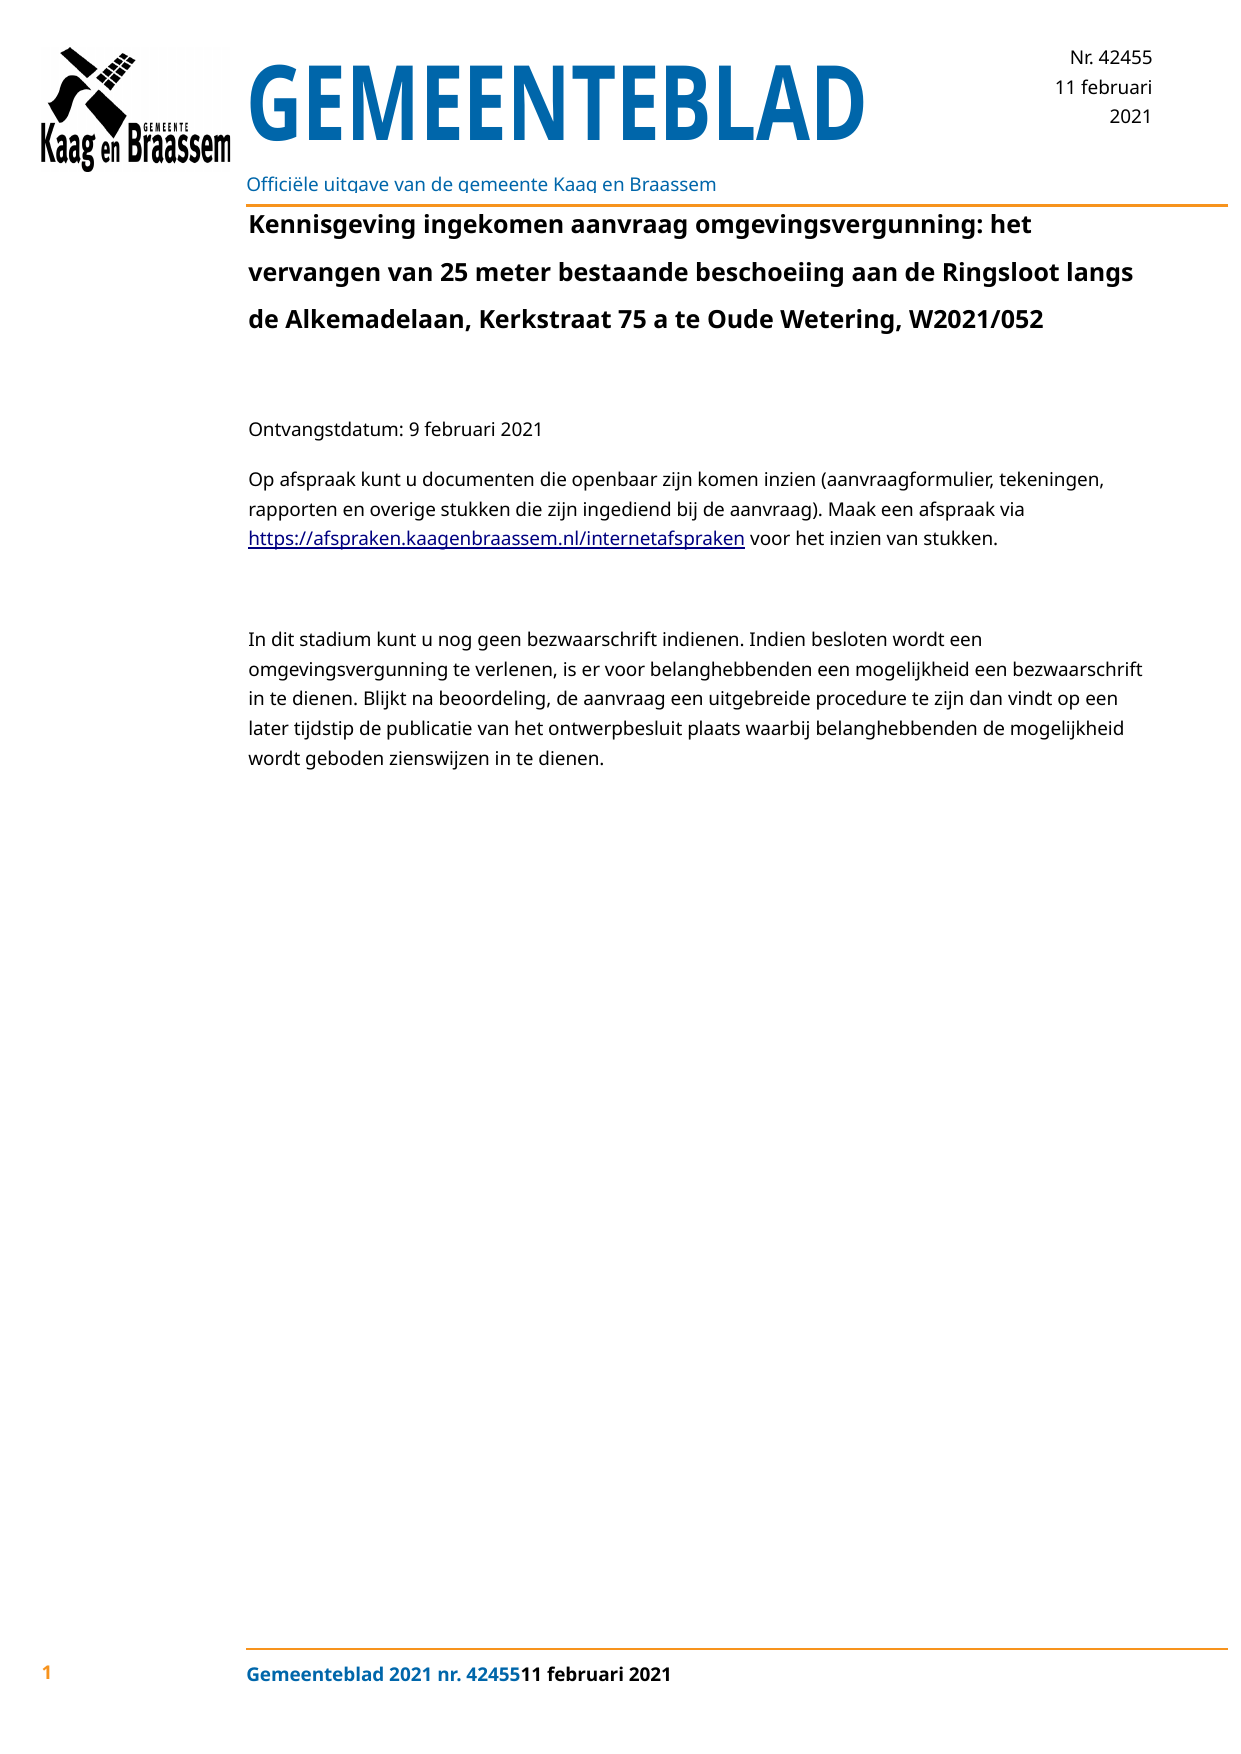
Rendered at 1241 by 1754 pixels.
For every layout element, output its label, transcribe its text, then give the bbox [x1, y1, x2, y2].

text Op afspraak kunt u documenten die openbaar zijn komen inzien (aanvraagformulier, tekeningen, rapporten en overige stukken die zijn ingediend bij de aanvraag). Maak een afspraak via https://afspraken.kaagenbraassem.nl/internetafspraken voor het inzien van stukken. [248, 466, 1152, 551]
text In dit stadium kunt u nog geen bezwaarschrift indienen. Indien besloten wordt een omgevingsvergunning te verlenen, is er voor belanghebbenden een mogelijkheid een bezwaarschrift in te dienen. Blijkt na beoordeling, de aanvraag een uitgebreide procedure te zijn dan vindt op een later tijdstip de publicatie van het ontwerpbesluit plaats waarbij belanghebbenden de mogelijkheid wordt geboden zienswijzen in te dienen. [248, 626, 1152, 770]
text Kennisgeving ingekomen aanvraag omgevingsvergunning: het vervangen van 25 meter bestaande beschoeiing aan de Ringsloot langs de Alkemadelaan, Kerkstraat 75 a te Oude Wetering, W2021/052 [248, 207, 1152, 336]
text Ontvangstdatum: 9 februari 2021 [248, 416, 1152, 442]
picture [41, 47, 231, 172]
